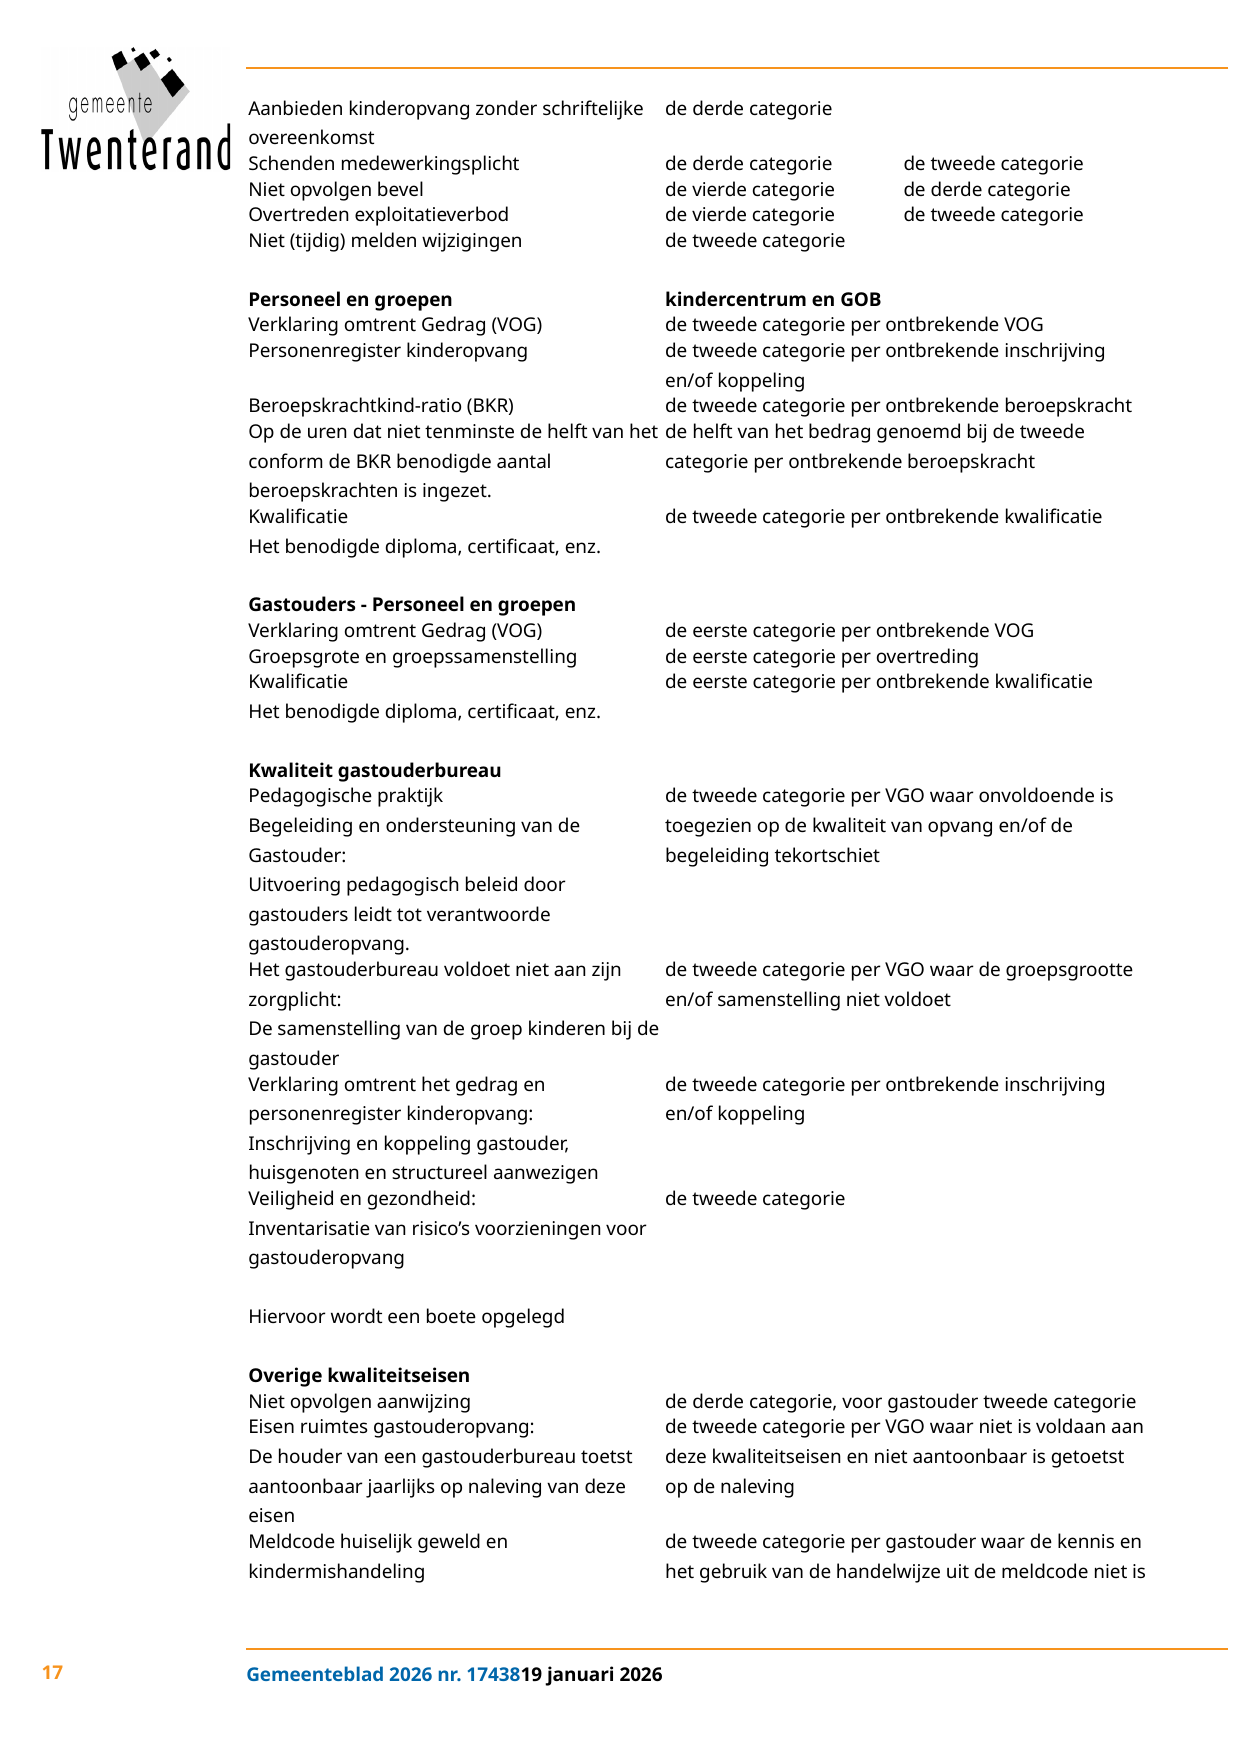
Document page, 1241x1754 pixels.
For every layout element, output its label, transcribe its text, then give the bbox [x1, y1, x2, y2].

table_cell Verklaring omtrent Gedrag (VOG) [248, 312, 665, 337]
table_cell de tweede categorie per ontbrekende kwalificatie [665, 503, 1152, 559]
table_cell Schenden medewerkingsplicht [248, 150, 665, 176]
table_cell de eerste categorie per overtreding [665, 643, 1152, 669]
table_cell de helft van het bedrag genoemd bij de tweede categorie per ontbrekende beroepskracht [665, 419, 1152, 503]
table_cell de tweede categorie per VGO waar de groepsgrootte en/of samenstelling niet voldoet [665, 956, 1152, 1071]
table_cell de derde categorie [665, 150, 903, 176]
table_cell de tweede categorie per gastouder waar de kennis en het gebruik van de handelwijze uit de meldcode niet is [665, 1528, 1152, 1583]
table_cell de tweede categorie per ontbrekende VOG [665, 312, 1152, 337]
table_cell de vierde categorie [665, 176, 903, 202]
table_cell Niet (tijdig) melden wijzigingen [248, 227, 665, 253]
table_cell de eerste categorie per ontbrekende kwalificatie [665, 669, 1152, 724]
text Hiervoor wordt een boete opgelegd [248, 1303, 1152, 1329]
table_cell [903, 227, 1152, 253]
table_cell [903, 95, 1152, 150]
table_cell Kwalificatie Het benodigde diploma, certificaat, enz. [248, 503, 665, 559]
table_cell de eerste categorie per ontbrekende VOG [665, 617, 1152, 643]
table_header kindercentrum en GOB [665, 286, 1152, 312]
table_cell Meldcode huiselijk geweld en kindermishandeling [248, 1528, 665, 1583]
table_cell Op de uren dat niet tenminste de helft van het conform de BKR benodigde aantal beroepskrachten is ingezet. [248, 419, 665, 503]
table_cell de tweede categorie [903, 150, 1152, 176]
table_cell Aanbieden kinderopvang zonder schriftelijke overeenkomst [248, 95, 665, 150]
table_cell Niet opvolgen aanwijzing [248, 1388, 665, 1414]
table_cell Pedagogische praktijk Begeleiding en ondersteuning van de Gastouder: Uitvoering pedagogisch beleid door gastouders leidt tot verantwoorde gastouderopvang. [248, 783, 665, 956]
table_cell de tweede categorie per ontbrekende inschrijving en/of koppeling [665, 1071, 1152, 1185]
table_cell de tweede categorie per ontbrekende inschrijving en/of koppeling [665, 338, 1152, 393]
table_header Overige kwaliteitseisen [248, 1362, 1152, 1388]
table_cell de derde categorie, voor gastouder tweede categorie [665, 1388, 1152, 1414]
table_header Kwaliteit gastouderbureau [248, 757, 1152, 783]
table_cell Groepsgrote en groepssamenstelling [248, 643, 665, 669]
table_cell de tweede categorie per VGO waar niet is voldaan aan deze kwaliteitseisen en niet aantoonbaar is getoetst op de naleving [665, 1414, 1152, 1528]
table_cell Veiligheid en gezondheid: Inventarisatie van risico’s voorzieningen voor gastouderopvang [248, 1185, 665, 1270]
table_cell Verklaring omtrent Gedrag (VOG) [248, 617, 665, 643]
table_cell de tweede categorie per ontbrekende beroepskracht [665, 393, 1152, 418]
table_cell de derde categorie [665, 95, 903, 150]
table_cell de tweede categorie [903, 202, 1152, 227]
table_cell de tweede categorie [665, 227, 903, 253]
table_cell Niet opvolgen bevel [248, 176, 665, 202]
table_header Gastouders - Personeel en groepen [248, 592, 1152, 617]
table_cell de derde categorie [903, 176, 1152, 202]
table_cell Beroepskrachtkind-ratio (BKR) [248, 393, 665, 418]
table_cell de tweede categorie per VGO waar onvoldoende is toegezien op de kwaliteit van opvang en/of de begeleiding tekortschiet [665, 783, 1152, 956]
table_cell de vierde categorie [665, 202, 903, 227]
table_cell Verklaring omtrent het gedrag en personenregister kinderopvang: Inschrijving en koppeling gastouder, huisgenoten en structureel aanwezigen [248, 1071, 665, 1185]
table_cell Overtreden exploitatieverbod [248, 202, 665, 227]
picture [41, 47, 231, 172]
table_cell de tweede categorie [665, 1185, 1152, 1270]
table_cell Kwalificatie Het benodigde diploma, certificaat, enz. [248, 669, 665, 724]
table_cell Eisen ruimtes gastouderopvang: De houder van een gastouderbureau toetst aantoonbaar jaarlijks op naleving van deze eisen [248, 1414, 665, 1528]
table_header Personeel en groepen [248, 286, 665, 312]
table_cell Het gastouderbureau voldoet niet aan zijn zorgplicht: De samenstelling van de groep kinderen bij de gastouder [248, 956, 665, 1071]
table_cell Personenregister kinderopvang [248, 338, 665, 393]
